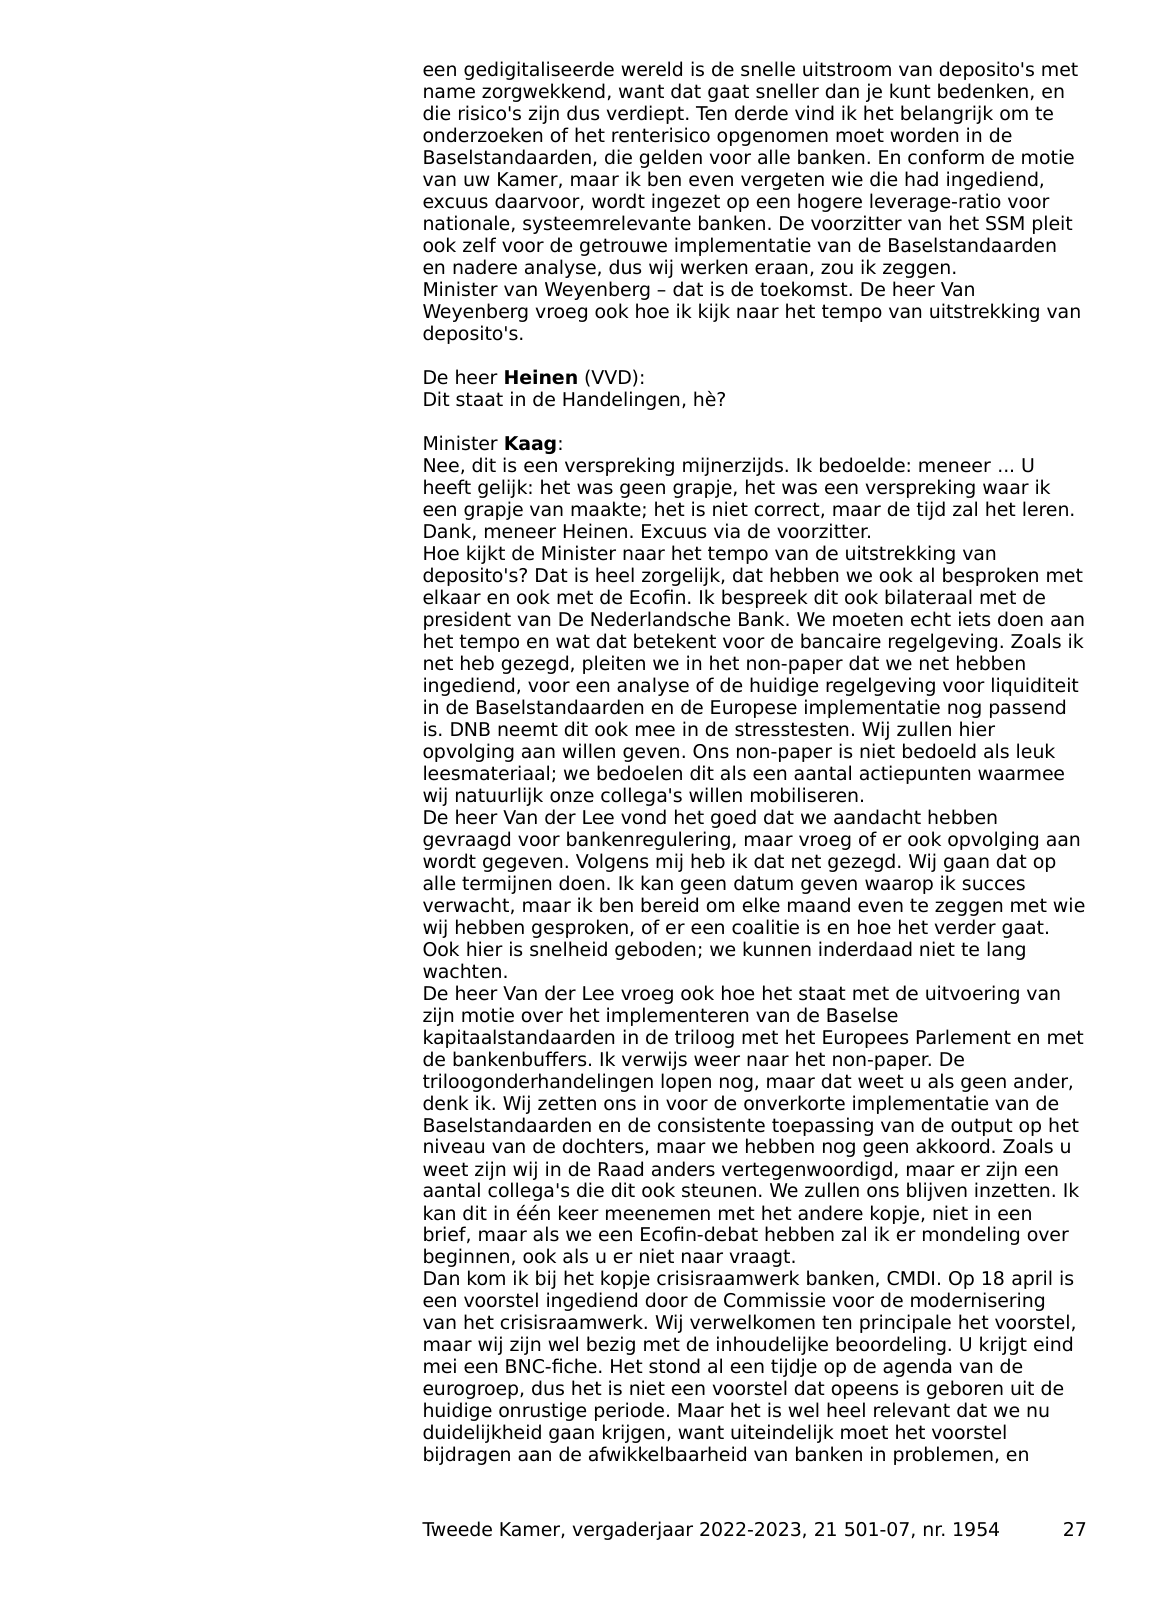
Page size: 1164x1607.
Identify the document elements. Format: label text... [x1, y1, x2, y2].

text Minister van Weyenberg – dat is de toekomst. De heer Van Weyenberg vroeg ook hoe ik kijk naar het tempo van uitstrekking van deposito's. [422, 279, 1087, 345]
text Hoe kijkt de Minister naar het tempo van de uitstrekking van deposito's? Dat is heel zorgelijk, dat hebben we ook al besproken met elkaar en ook met de Ecofin. Ik bespreek dit ook bilateraal met de president van De Nederlandsche Bank. We moeten echt iets doen aan het tempo en wat dat betekent voor de bancaire regelgeving. Zoals ik net heb gezegd, pleiten we in het non-paper dat we net hebben ingediend, voor een analyse of de huidige regelgeving voor liquiditeit in de Baselstandaarden en de Europese implementatie nog passend is. DNB neemt dit ook mee in de stresstesten. Wij zullen hier opvolging aan willen geven. Ons non-paper is niet bedoeld als leuk leesmateriaal; we bedoelen dit als een aantal actiepunten waarmee wij natuurlijk onze collega's willen mobiliseren. [422, 543, 1087, 807]
text een gedigitaliseerde wereld is de snelle uitstroom van deposito's met name zorgwekkend, want dat gaat sneller dan je kunt bedenken, en die risico's zijn dus verdiept. Ten derde vind ik het belangrijk om te onderzoeken of het renterisico opgenomen moet worden in de Baselstandaarden, die gelden voor alle banken. En conform de motie van uw Kamer, maar ik ben even vergeten wie die had ingediend, excuus daarvoor, wordt ingezet op een hogere leverage-ratio voor nationale, systeemrelevante banken. De voorzitter van het SSM pleit ook zelf voor de getrouwe implementatie van de Baselstandaarden en nadere analyse, dus wij werken eraan, zou ik zeggen. [422, 59, 1087, 279]
text Dit staat in de Handelingen, hè? [422, 389, 1087, 411]
text Minister Kaag: [422, 433, 1087, 455]
text De heer Van der Lee vroeg ook hoe het staat met de uitvoering van zijn motie over het implementeren van de Baselse kapitaalstandaarden in de triloog met het Europees Parlement en met de bankenbuffers. Ik verwijs weer naar het non-paper. De triloogonderhandelingen lopen nog, maar dat weet u als geen ander, denk ik. Wij zetten ons in voor de onverkorte implementatie van de Baselstandaarden en de consistente toepassing van de output op het niveau van de dochters, maar we hebben nog geen akkoord. Zoals u weet zijn wij in de Raad anders vertegenwoordigd, maar er zijn een aantal collega's die dit ook steunen. We zullen ons blijven inzetten. Ik kan dit in één keer meenemen met het andere kopje, niet in een brief, maar als we een Ecofin-debat hebben zal ik er mondeling over beginnen, ook als u er niet naar vraagt. [422, 983, 1087, 1268]
text De heer Van der Lee vond het goed dat we aandacht hebben gevraagd voor bankenregulering, maar vroeg of er ook opvolging aan wordt gegeven. Volgens mij heb ik dat net gezegd. Wij gaan dat op alle termijnen doen. Ik kan geen datum geven waarop ik succes verwacht, maar ik ben bereid om elke maand even te zeggen met wie wij hebben gesproken, of er een coalitie is en hoe het verder gaat. Ook hier is snelheid geboden; we kunnen inderdaad niet te lang wachten. [422, 807, 1087, 983]
text Nee, dit is een verspreking mijnerzijds. Ik bedoelde: meneer ... U heeft gelijk: het was geen grapje, het was een verspreking waar ik een grapje van maakte; het is niet correct, maar de tijd zal het leren. Dank, meneer Heinen. Excuus via de voorzitter. [422, 455, 1087, 543]
text De heer Heinen (VVD): [422, 367, 1087, 389]
text Dan kom ik bij het kopje crisisraamwerk banken, CMDI. Op 18 april is een voorstel ingediend door de Commissie voor de modernisering van het crisisraamwerk. Wij verwelkomen ten principale het voorstel, maar wij zijn wel bezig met de inhoudelijke beoordeling. U krijgt eind mei een BNC-fiche. Het stond al een tijdje op de agenda van de eurogroep, dus het is niet een voorstel dat opeens is geboren uit de huidige onrustige periode. Maar het is wel heel relevant dat we nu duidelijkheid gaan krijgen, want uiteindelijk moet het voorstel bijdragen aan de afwikkelbaarheid van banken in problemen, en [422, 1268, 1087, 1466]
